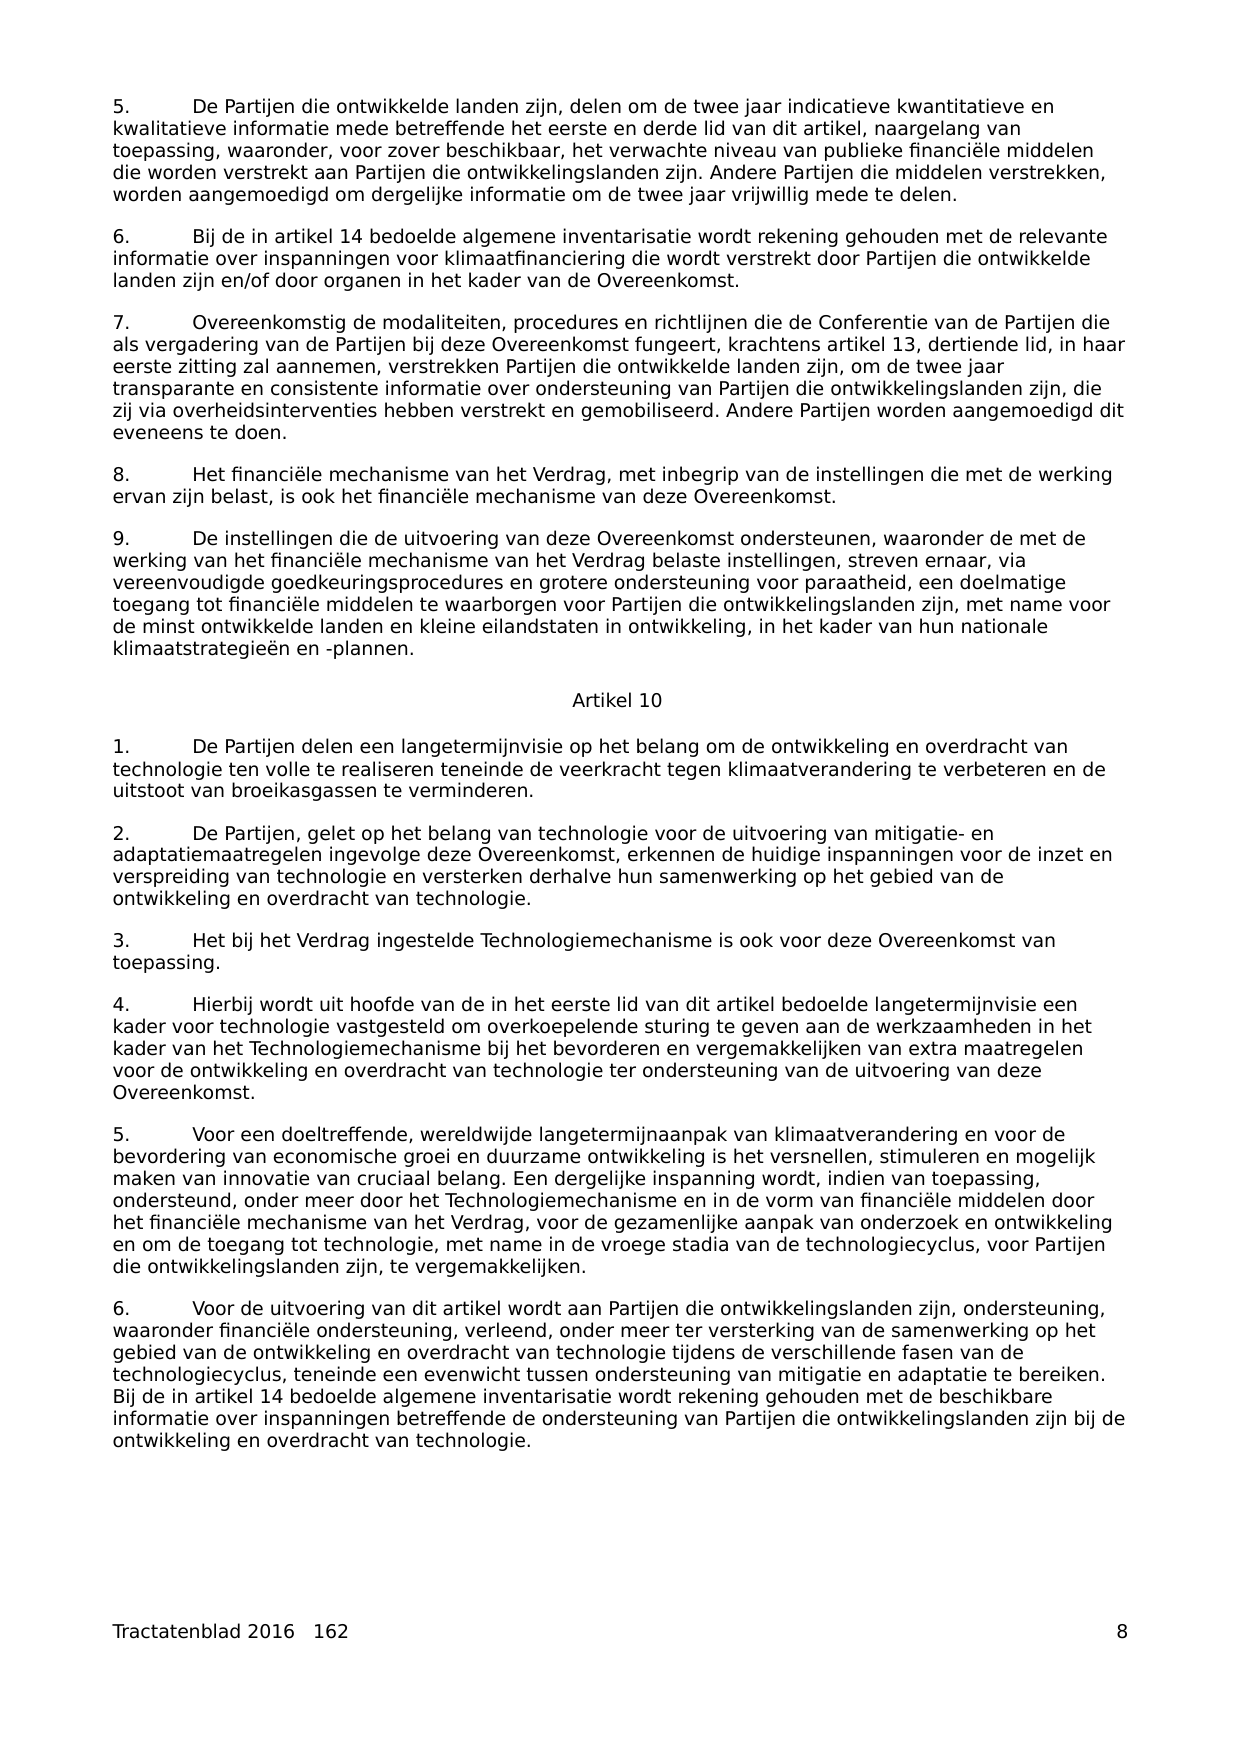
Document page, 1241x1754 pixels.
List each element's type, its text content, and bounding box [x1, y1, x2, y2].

text 6. Bij de in artikel 14 bedoelde algemene inventarisatie wordt rekening gehouden met de relevante informatie over inspanningen voor klimaatfinanciering die wordt verstrekt door Partijen die ontwikkelde landen zijn en/of door organen in het kader van de Overeenkomst. [112, 226, 1128, 292]
text 4. Hierbij wordt uit hoofde van de in het eerste lid van dit artikel bedoelde langetermijnvisie een kader voor technologie vastgesteld om overkoepelende sturing te geven aan de werkzaamheden in het kader van het Technologiemechanisme bij het bevorderen en vergemakkelijken van extra maatregelen voor de ontwikkeling en overdracht van technologie ter ondersteuning van de uitvoering van deze Overeenkomst. [112, 994, 1128, 1104]
text 8. Het financiële mechanisme van het Verdrag, met inbegrip van de instellingen die met de werking ervan zijn belast, is ook het financiële mechanisme van deze Overeenkomst. [112, 464, 1128, 508]
text 5. Voor een doeltreffende, wereldwijde langetermijnaanpak van klimaatverandering en voor de bevordering van economische groei en duurzame ontwikkeling is het versnellen, stimuleren en mogelijk maken van innovatie van cruciaal belang. Een dergelijke inspanning wordt, indien van toepassing, ondersteund, onder meer door het Technologiemechanisme en in de vorm van financiële middelen door het financiële mechanisme van het Verdrag, voor de gezamenlijke aanpak van onderzoek en ontwikkeling en om de toegang tot technologie, met name in de vroege stadia van de technologiecyclus, voor Partijen die ontwikkelingslanden zijn, te vergemakkelijken. [112, 1124, 1128, 1278]
text 7. Overeenkomstig de modaliteiten, procedures en richtlijnen die de Conferentie van de Partijen die als vergadering van de Partijen bij deze Overeenkomst fungeert, krachtens artikel 13, dertiende lid, in haar eerste zitting zal aannemen, verstrekken Partijen die ontwikkelde landen zijn, om de twee jaar transparante en consistente informatie over ondersteuning van Partijen die ontwikkelingslanden zijn, die zij via overheidsinterventies hebben verstrekt en gemobiliseerd. Andere Partijen worden aangemoedigd dit eveneens te doen. [112, 312, 1128, 444]
text 5. De Partijen die ontwikkelde landen zijn, delen om de twee jaar indicatieve kwantitatieve en kwalitatieve informatie mede betreffende het eerste en derde lid van dit artikel, naargelang van toepassing, waaronder, voor zover beschikbaar, het verwachte niveau van publieke financiële middelen die worden verstrekt aan Partijen die ontwikkelingslanden zijn. Andere Partijen die middelen verstrekken, worden aangemoedigd om dergelijke informatie om de twee jaar vrijwillig mede te delen. [112, 96, 1128, 206]
text 9. De instellingen die de uitvoering van deze Overeenkomst ondersteunen, waaronder de met de werking van het financiële mechanisme van het Verdrag belaste instellingen, streven ernaar, via vereenvoudigde goedkeuringsprocedures en grotere ondersteuning voor paraatheid, een doelmatige toegang tot financiële middelen te waarborgen voor Partijen die ontwikkelingslanden zijn, met name voor de minst ontwikkelde landen en kleine eilandstaten in ontwikkeling, in het kader van hun nationale klimaatstrategieën en -plannen. [112, 528, 1128, 659]
text 3. Het bij het Verdrag ingestelde Technologiemechanisme is ook voor deze Overeenkomst van toepassing. [112, 930, 1128, 974]
subtitle Artikel 10 [112, 689, 1128, 711]
text 6. Voor de uitvoering van dit artikel wordt aan Partijen die ontwikkelingslanden zijn, ondersteuning, waaronder financiële ondersteuning, verleend, onder meer ter versterking van de samenwerking op het gebied van de ontwikkeling en overdracht van technologie tijdens de verschillende fasen van de technologiecyclus, teneinde een evenwicht tussen ondersteuning van mitigatie en adaptatie te bereiken. Bij de in artikel 14 bedoelde algemene inventarisatie wordt rekening gehouden met de beschikbare informatie over inspanningen betreffende de ondersteuning van Partijen die ontwikkelingslanden zijn bij de ontwikkeling en overdracht van technologie. [112, 1298, 1128, 1452]
text 1. De Partijen delen een langetermijnvisie op het belang om de ontwikkeling en overdracht van technologie ten volle te realiseren teneinde de veerkracht tegen klimaatverandering te verbeteren en de uitstoot van broeikasgassen te verminderen. [112, 736, 1128, 802]
text 2. De Partijen, gelet op het belang van technologie voor de uitvoering van mitigatie- en adaptatiemaatregelen ingevolge deze Overeenkomst, erkennen de huidige inspanningen voor de inzet en verspreiding van technologie en versterken derhalve hun samenwerking op het gebied van de ontwikkeling en overdracht van technologie. [112, 822, 1128, 910]
